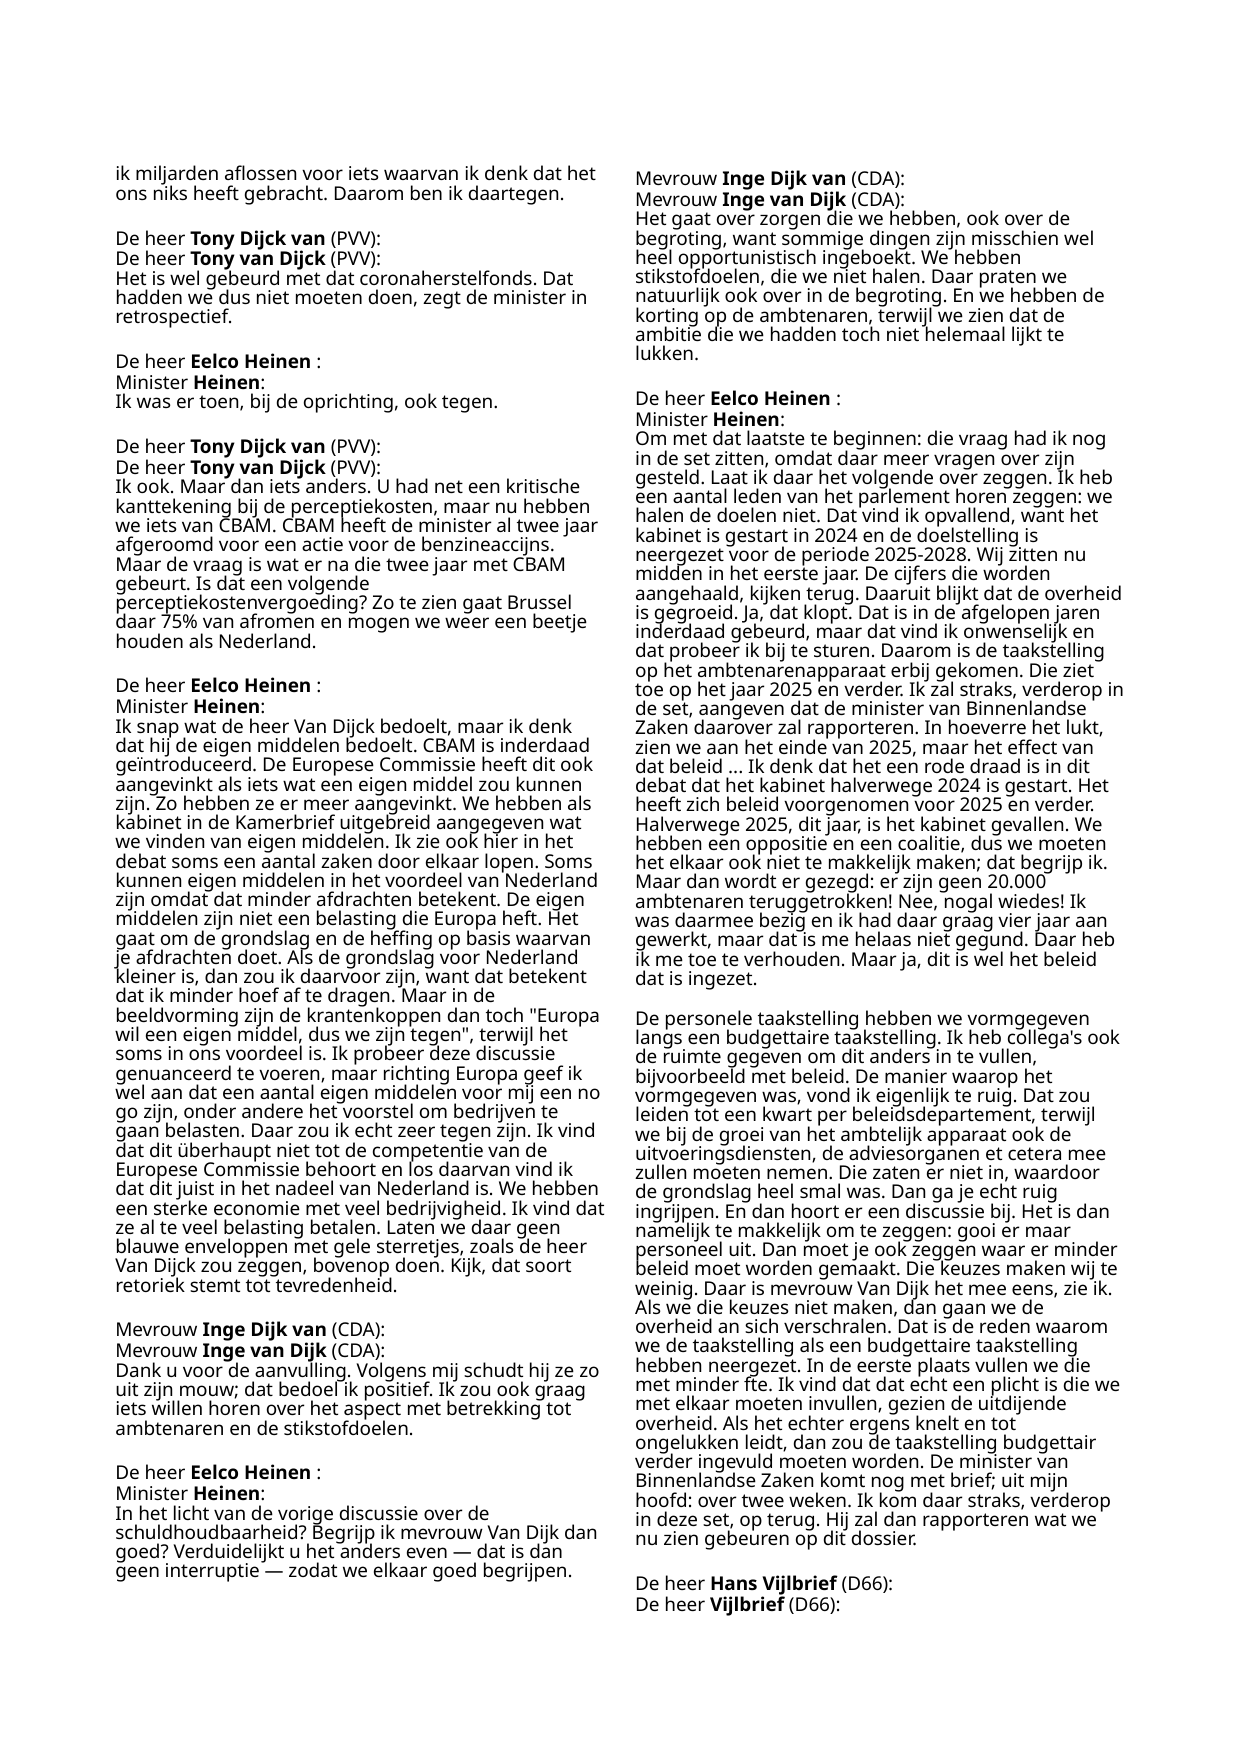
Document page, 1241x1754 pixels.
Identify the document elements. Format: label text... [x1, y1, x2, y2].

text Het is wel gebeurd met dat coronaherstelfonds. Dat hadden we dus niet moeten doen, zegt de minister in retrospectief. [115, 270, 605, 327]
text Ik snap wat de heer Van Dijck bedoelt, maar ik denk dat hij de eigen middelen bedoelt. CBAM is inderdaad geïntroduceerd. De Europese Commissie heeft dit ook aangevinkt als iets wat een eigen middel zou kunnen zijn. Zo hebben ze er meer aangevinkt. We hebben als kabinet in de Kamerbrief uitgebreid aangegeven wat we vinden van eigen middelen. Ik zie ook hier in het debat soms een aantal zaken door elkaar lopen. Soms kunnen eigen middelen in het voordeel van Nederland zijn omdat dat minder afdrachten betekent. De eigen middelen zijn niet een belasting die Europa heft. Het gaat om de grondslag en de heffing op basis waarvan je afdrachten doet. Als de grondslag voor Nederland kleiner is, dan zou ik daarvoor zijn, want dat betekent dat ik minder hoef af te dragen. Maar in de beeldvorming zijn de krantenkoppen dan toch "Europa wil een eigen middel, dus we zijn tegen", terwijl het soms in ons voordeel is. Ik probeer deze discussie genuanceerd te voeren, maar richting Europa geef ik wel aan dat een aantal eigen middelen voor mij een no go zijn, onder andere het voorstel om bedrijven te gaan belasten. Daar zou ik echt zeer tegen zijn. Ik vind dat dit überhaupt niet tot de competentie van de Europese Commissie behoort en los daarvan vind ik dat dit juist in het nadeel van Nederland is. We hebben een sterke economie met veel bedrijvigheid. Ik vind dat ze al te veel belasting betalen. Laten we daar geen blauwe enveloppen met gele sterretjes, zoals de heer Van Dijck zou zeggen, bovenop doen. Kijk, dat soort retoriek stemt tot tevredenheid. [115, 718, 605, 1296]
text De heer Eelco Heinen : [635, 385, 1125, 411]
text De heer Vijlbrief (D66): [635, 1596, 1125, 1615]
text De heer Eelco Heinen : [115, 348, 605, 374]
text De heer Eelco Heinen : [115, 1459, 605, 1485]
text Het gaat over zorgen die we hebben, ook over de begroting, want sommige dingen zijn misschien wel heel opportunistisch ingeboekt. We hebben stikstofdoelen, die we niet halen. Daar praten we natuurlijk ook over in de begroting. En we hebben de korting op de ambtenaren, terwijl we zien dat de ambitie die we hadden toch niet helemaal lijkt te lukken. [635, 210, 1125, 364]
text De heer Hans Vijlbrief (D66): [635, 1570, 1125, 1596]
text De heer Eelco Heinen : [115, 673, 605, 698]
text Mevrouw Inge Dijk van (CDA): [115, 1317, 605, 1342]
text De heer Tony van Dijck (PVV): [115, 459, 605, 478]
text ik miljarden aflossen voor iets waarvan ik denk dat het ons niks heeft gebracht. Daarom ben ik daartegen. [115, 165, 605, 204]
text Om met dat laatste te beginnen: die vraag had ik nog in de set zitten, omdat daar meer vragen over zijn gesteld. Laat ik daar het volgende over zeggen. Ik heb een aantal leden van het parlement horen zeggen: we halen de doelen niet. Dat vind ik opvallend, want het kabinet is gestart in 2024 en de doelstelling is neergezet voor de periode 2025-2028. Wij zitten nu midden in het eerste jaar. De cijfers die worden aangehaald, kijken terug. Daaruit blijkt dat de overheid is gegroeid. Ja, dat klopt. Dat is in de afgelopen jaren inderdaad gebeurd, maar dat vind ik onwenselijk en dat probeer ik bij te sturen. Daarom is de taakstelling op het ambtenarenapparaat erbij gekomen. Die ziet toe op het jaar 2025 en verder. Ik zal straks, verderop in de set, aangeven dat de minister van Binnenlandse Zaken daarover zal rapporteren. In hoeverre het lukt, zien we aan het einde van 2025, maar het effect van dat beleid ... Ik denk dat het een rode draad is in dit debat dat het kabinet halverwege 2024 is gestart. Het heeft zich beleid voorgenomen voor 2025 en verder. Halverwege 2025, dit jaar, is het kabinet gevallen. We hebben een oppositie en een coalitie, dus we moeten het elkaar ook niet te makkelijk maken; dat begrijp ik. Maar dan wordt er gezegd: er zijn geen 20.000 ambtenaren teruggetrokken! Nee, nogal wiedes! Ik was daarmee bezig en ik had daar graag vier jaar aan gewerkt, maar dat is me helaas niet gegund. Daar heb ik me toe te verhouden. Maar ja, dit is wel het beleid dat is ingezet. [635, 430, 1125, 989]
text In het licht van de vorige discussie over de schuldhoudbaarheid? Begrijp ik mevrouw Van Dijk dan goed? Verduidelijkt u het anders even — dat is dan geen interruptie — zodat we elkaar goed begrijpen. [115, 1504, 605, 1582]
text Ik was er toen, bij de oprichting, ook tegen. [115, 393, 605, 413]
text Minister Heinen: [115, 374, 605, 393]
text Ik ook. Maar dan iets anders. U had net een kritische kanttekening bij de perceptiekosten, maar nu hebben we iets van CBAM. CBAM heeft de minister al twee jaar afgeroomd voor een actie voor de benzineaccijns. Maar de vraag is wat er na die twee jaar met CBAM gebeurt. Is dat een volgende perceptiekostenvergoeding? Zo te zien gaat Brussel daar 75% van afromen en mogen we weer een beetje houden als Nederland. [115, 478, 605, 652]
text De personele taakstelling hebben we vormgegeven langs een budgettaire taakstelling. Ik heb collega's ook de ruimte gegeven om dit anders in te vullen, bijvoorbeeld met beleid. De manier waarop het vormgegeven was, vond ik eigenlijk te ruig. Dat zou leiden tot een kwart per beleidsdepartement, terwijl we bij de groei van het ambtelijk apparaat ook de uitvoeringsdiensten, de adviesorganen et cetera mee zullen moeten nemen. Die zaten er niet in, waardoor de grondslag heel smal was. Dan ga je echt ruig ingrijpen. En dan hoort er een discussie bij. Het is dan namelijk te makkelijk om te zeggen: gooi er maar personeel uit. Dan moet je ook zeggen waar er minder beleid moet worden gemaakt. Die keuzes maken wij te weinig. Daar is mevrouw Van Dijk het mee eens, zie ik. Als we die keuzes niet maken, dan gaan we de overheid an sich verschralen. Dat is de reden waarom we de taakstelling als een budgettaire taakstelling hebben neergezet. In de eerste plaats vullen we die met minder fte. Ik vind dat dat echt een plicht is die we met elkaar moeten invullen, gezien de uitdijende overheid. Als het echter ergens knelt en tot ongelukken leidt, dan zou de taakstelling budgettair verder ingevuld moeten worden. De minister van Binnenlandse Zaken komt nog met brief; uit mijn hoofd: over twee weken. Ik kom daar straks, verderop in deze set, op terug. Hij zal dan rapporteren wat we nu zien gebeuren op dit dossier. [635, 1010, 1125, 1549]
text Minister Heinen: [115, 698, 605, 718]
text Dank u voor de aanvulling. Volgens mij schudt hij ze zo uit zijn mouw; dat bedoel ik positief. Ik zou ook graag iets willen horen over het aspect met betrekking tot ambtenaren en de stikstofdoelen. [115, 1362, 605, 1439]
text De heer Tony van Dijck (PVV): [115, 250, 605, 270]
text Minister Heinen: [635, 411, 1125, 430]
text De heer Tony Dijck van (PVV): [115, 433, 605, 459]
text Minister Heinen: [115, 1485, 605, 1504]
text Mevrouw Inge van Dijk (CDA): [115, 1342, 605, 1362]
text Mevrouw Inge Dijk van (CDA): [635, 165, 1125, 191]
text Mevrouw Inge van Dijk (CDA): [635, 191, 1125, 210]
text De heer Tony Dijck van (PVV): [115, 225, 605, 250]
